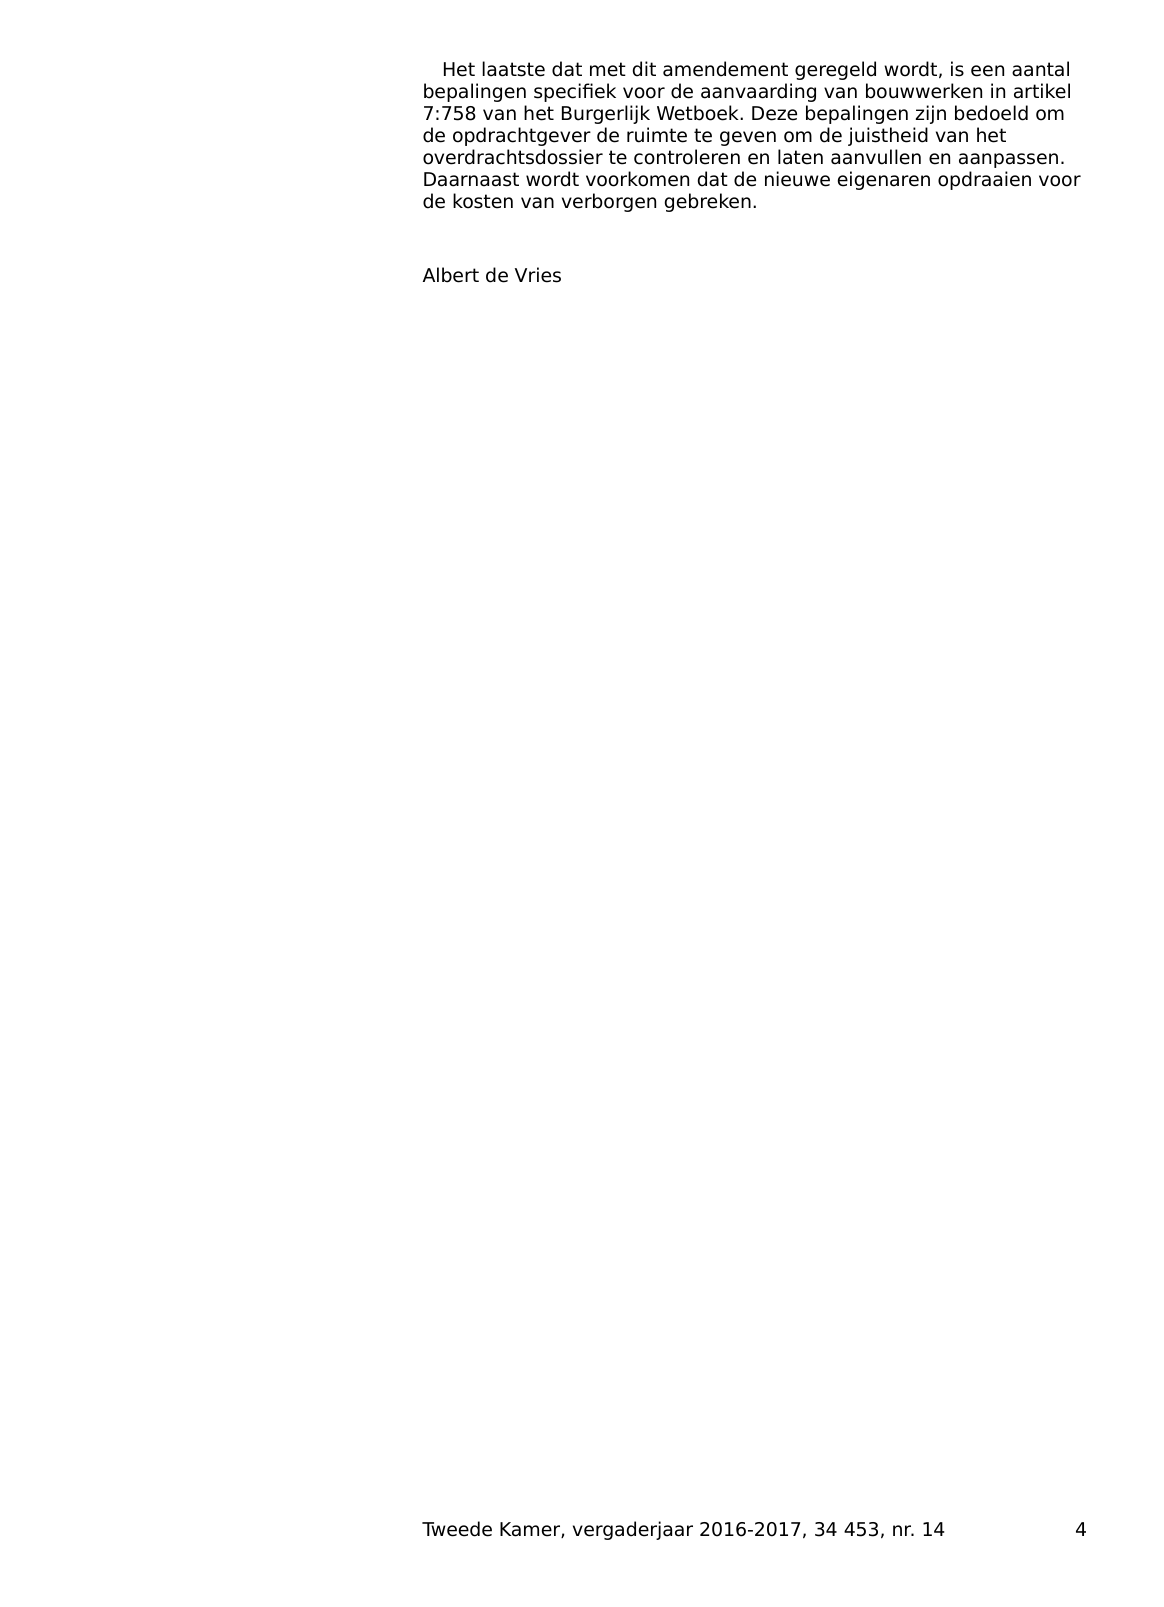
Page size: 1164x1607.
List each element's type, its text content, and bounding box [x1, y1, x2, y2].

text Het laatste dat met dit amendement geregeld wordt, is een aantal bepalingen specifiek voor de aanvaarding van bouwwerken in artikel 7:758 van het Burgerlijk Wetboek. Deze bepalingen zijn bedoeld om de opdrachtgever de ruimte te geven om de juistheid van het overdrachtsdossier te controleren en laten aanvullen en aanpassen. Daarnaast wordt voorkomen dat de nieuwe eigenaren opdraaien voor de kosten van verborgen gebreken. [422, 59, 1087, 213]
text Albert de Vries [422, 243, 1087, 287]
